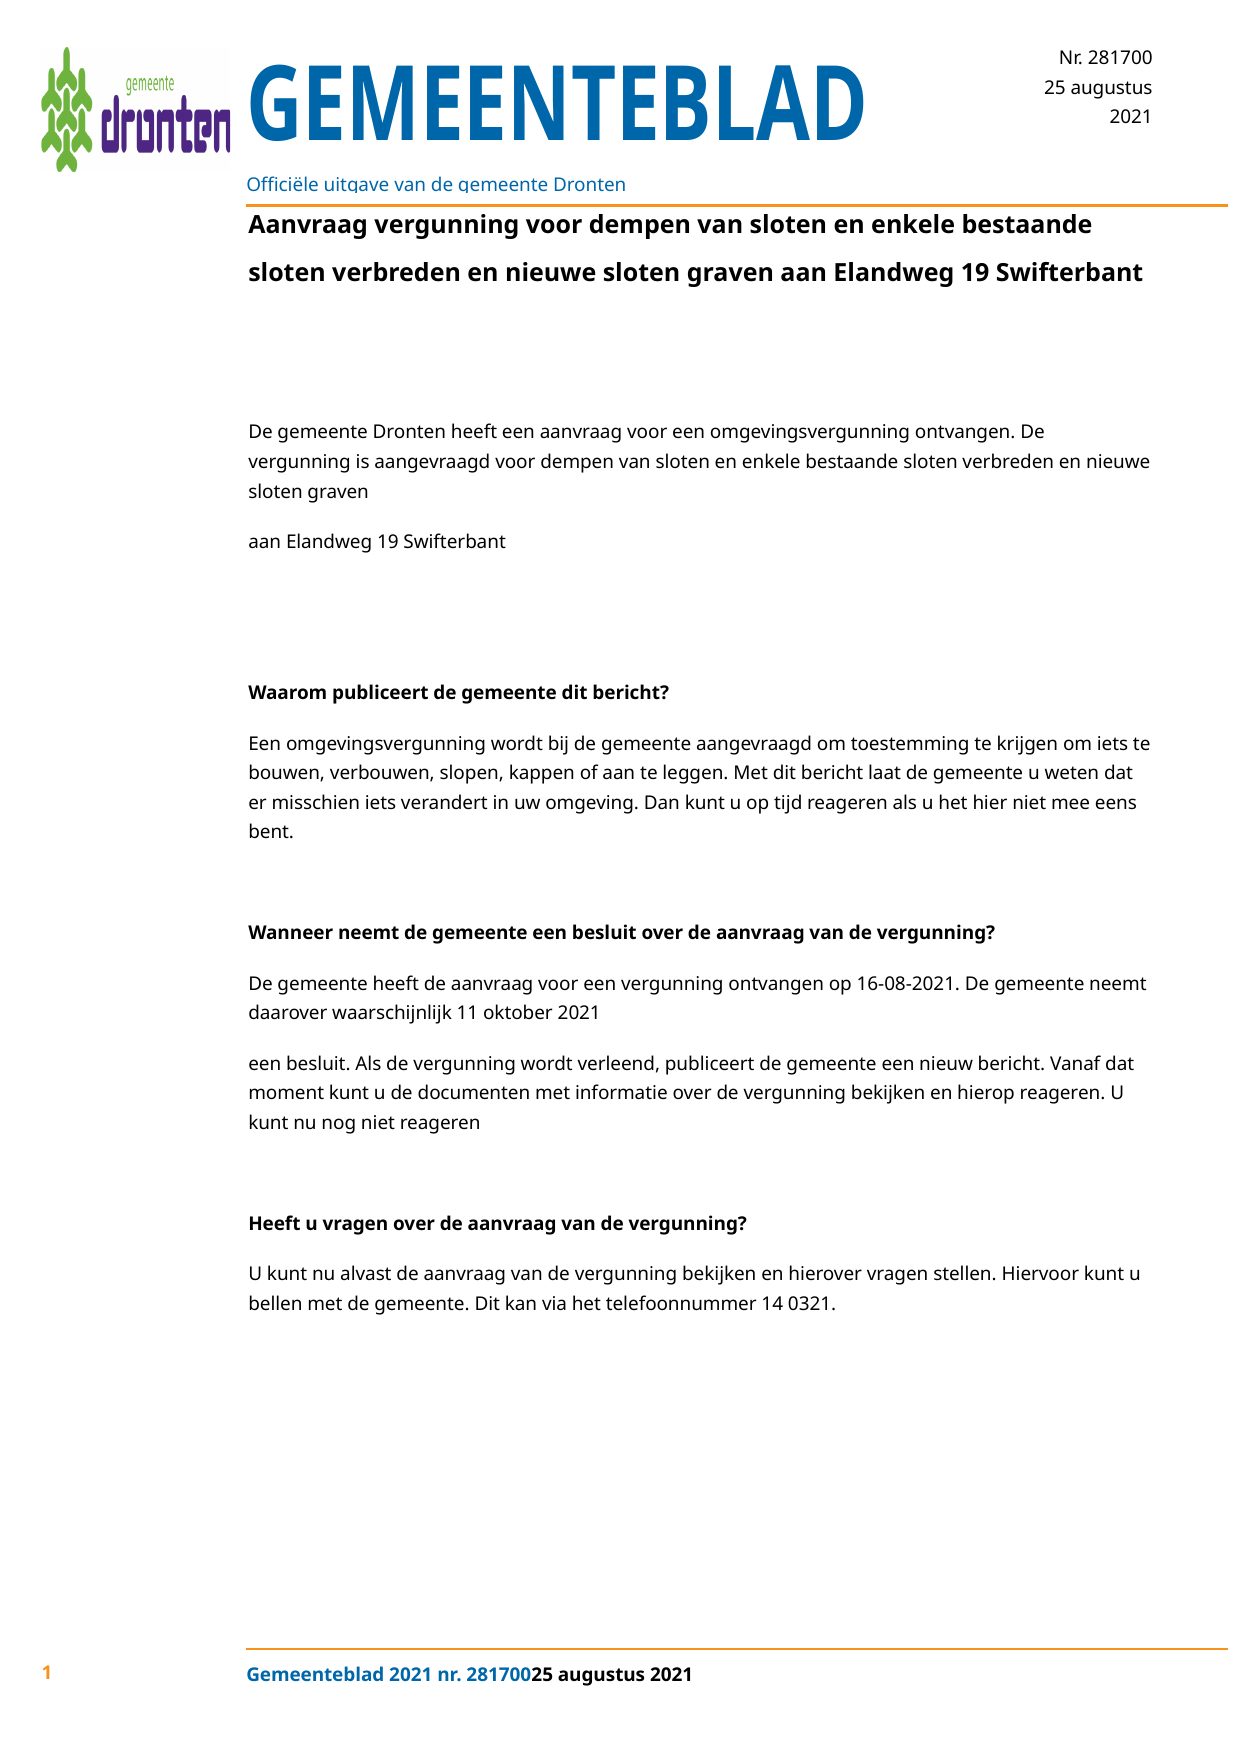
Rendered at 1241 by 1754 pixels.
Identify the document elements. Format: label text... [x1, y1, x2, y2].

text Wanneer neemt de gemeente een besluit over de aanvraag van de vergunning? [248, 919, 1152, 945]
text aan Elandweg 19 Swifterbant [248, 528, 1152, 554]
picture [41, 47, 231, 172]
text een besluit. Als de vergunning wordt verleend, publiceert de gemeente een nieuw bericht. Vanaf dat moment kunt u de documenten met informatie over de vergunning bekijken en hierop reageren. U kunt nu nog niet reageren [248, 1050, 1152, 1135]
text Heeft u vragen over de aanvraag van de vergunning? [248, 1210, 1152, 1236]
text Waarom publiceert de gemeente dit bericht? [248, 679, 1152, 705]
text Aanvraag vergunning voor dempen van sloten en enkele bestaande sloten verbreden en nieuwe sloten graven aan Elandweg 19 Swifterbant [248, 207, 1152, 288]
text Een omgevingsvergunning wordt bij de gemeente aangevraagd om toestemming te krijgen om iets te bouwen, verbouwen, slopen, kappen of aan te leggen. Met dit bericht laat de gemeente u weten dat er misschien iets verandert in uw omgeving. Dan kunt u op tijd reageren als u het hier niet mee eens bent. [248, 730, 1152, 844]
text De gemeente Dronten heeft een aanvraag voor een omgevingsvergunning ontvangen. De vergunning is aangevraagd voor dempen van sloten en enkele bestaande sloten verbreden en nieuwe sloten graven [248, 419, 1152, 504]
text De gemeente heeft de aanvraag voor een vergunning ontvangen op 16-08-2021. De gemeente neemt daarover waarschijnlijk 11 oktober 2021 [248, 970, 1152, 1025]
text U kunt nu alvast de aanvraag van de vergunning bekijken en hierover vragen stellen. Hiervoor kunt u bellen met de gemeente. Dit kan via het telefoonnummer 14 0321. [248, 1260, 1152, 1316]
